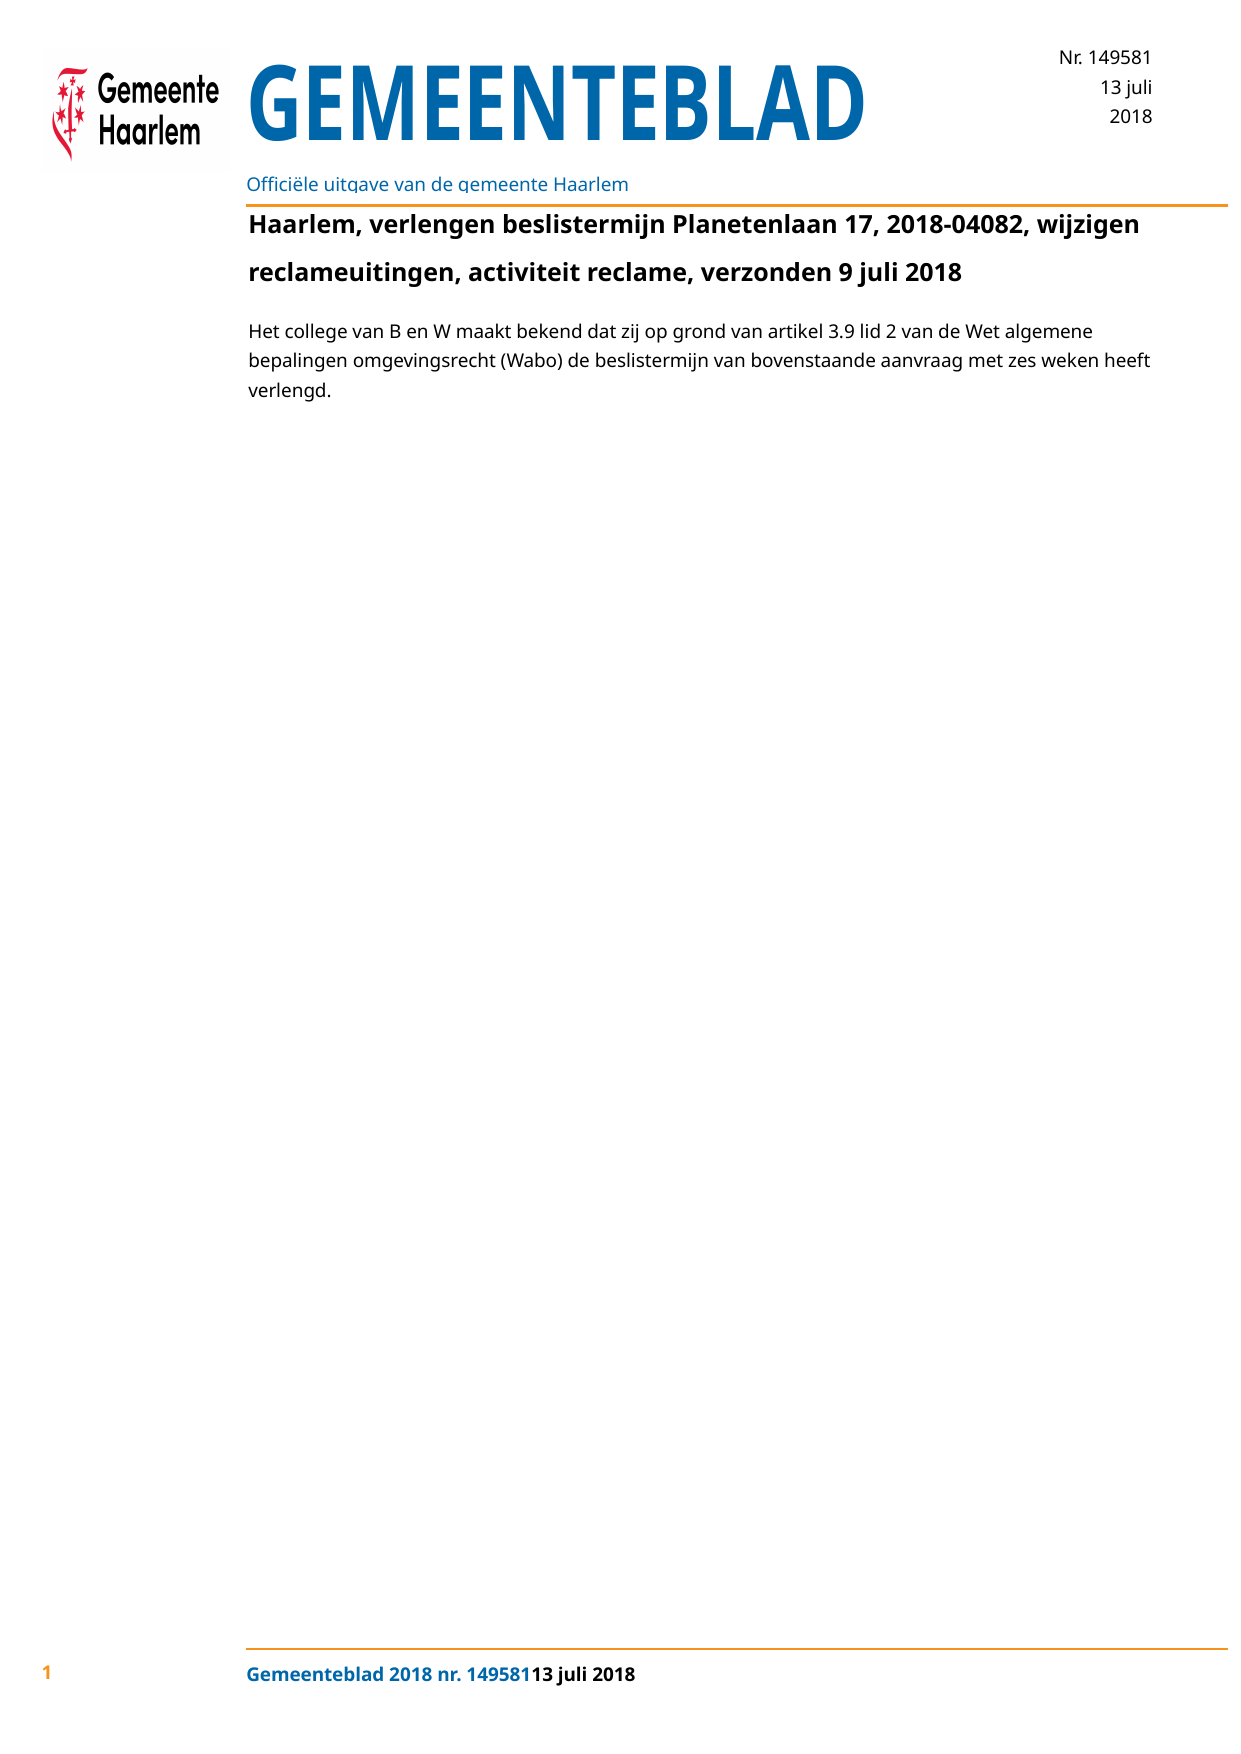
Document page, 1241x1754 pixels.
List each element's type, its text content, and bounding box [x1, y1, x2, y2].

text Het college van B en W maakt bekend dat zij op grond van artikel 3.9 lid 2 van de Wet algemene bepalingen omgevingsrecht (Wabo) de beslistermijn van bovenstaande aanvraag met zes weken heeft verlengd. [248, 318, 1152, 403]
picture [41, 47, 231, 172]
text Haarlem, verlengen beslistermijn Planetenlaan 17, 2018-04082, wijzigen reclameuitingen, activiteit reclame, verzonden 9 juli 2018 [248, 207, 1152, 288]
